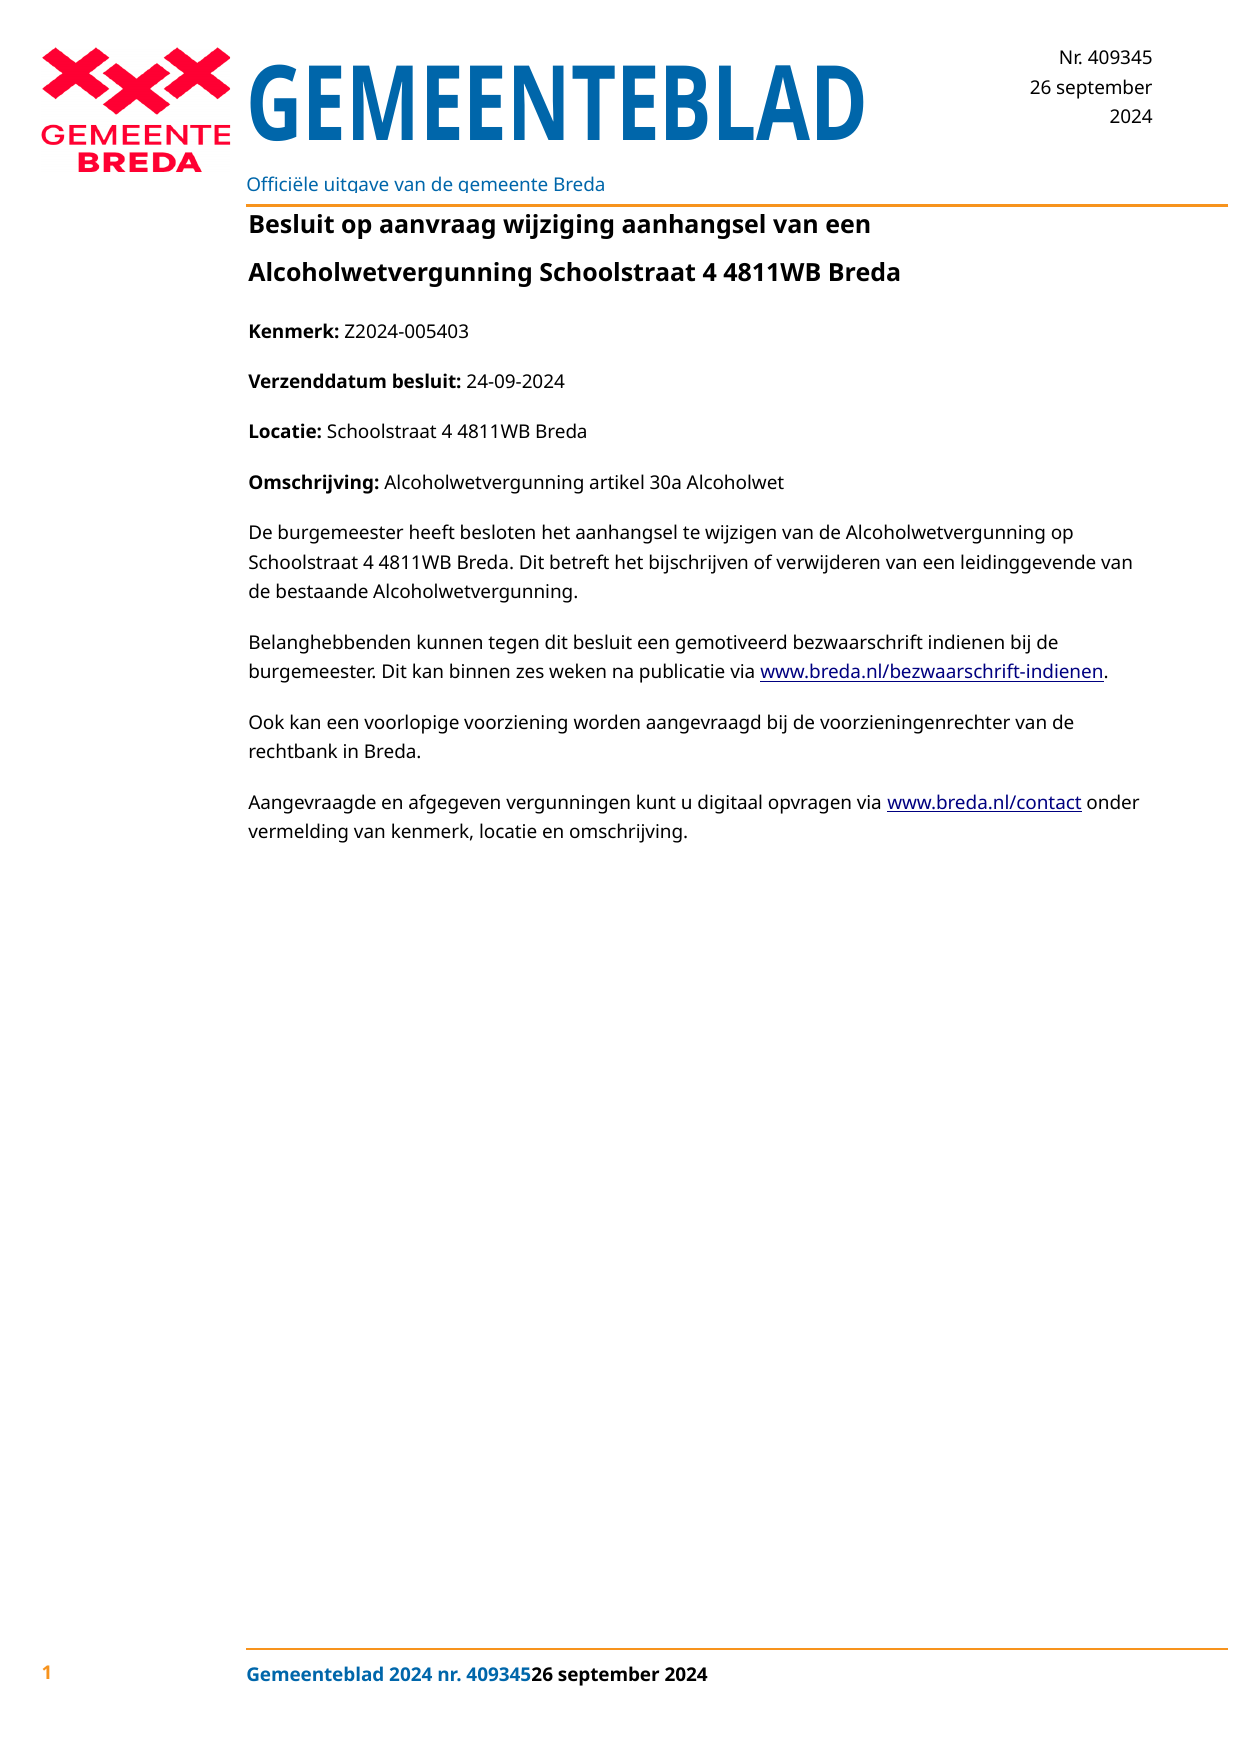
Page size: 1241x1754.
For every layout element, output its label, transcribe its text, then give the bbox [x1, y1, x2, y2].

text De burgemeester heeft besloten het aanhangsel te wijzigen van de Alcoholwetvergunning op Schoolstraat 4 4811WB Breda. Dit betreft het bijschrijven of verwijderen van een leidinggevende van de bestaande Alcoholwetvergunning. [248, 519, 1152, 604]
text Kenmerk: Z2024-005403 [248, 318, 1152, 344]
text Omschrijving: Alcoholwetvergunning artikel 30a Alcoholwet [248, 469, 1152, 495]
picture [41, 47, 231, 172]
text Aangevraagde en afgegeven vergunningen kunt u digitaal opvragen via www.breda.nl/contact onder vermelding van kenmerk, locatie en omschrijving. [248, 789, 1152, 844]
text Verzenddatum besluit: 24-09-2024 [248, 368, 1152, 394]
text Belanghebbenden kunnen tegen dit besluit een gemotiveerd bezwaarschrift indienen bij de burgemeester. Dit kan binnen zes weken na publicatie via www.breda.nl/bezwaarschrift-indienen. [248, 629, 1152, 684]
text Ook kan een voorlopige voorziening worden aangevraagd bij de voorzieningenrechter van de rechtbank in Breda. [248, 709, 1152, 764]
text Locatie: Schoolstraat 4 4811WB Breda [248, 419, 1152, 444]
text Besluit op aanvraag wijziging aanhangsel van een Alcoholwetvergunning Schoolstraat 4 4811WB Breda [248, 207, 1152, 288]
